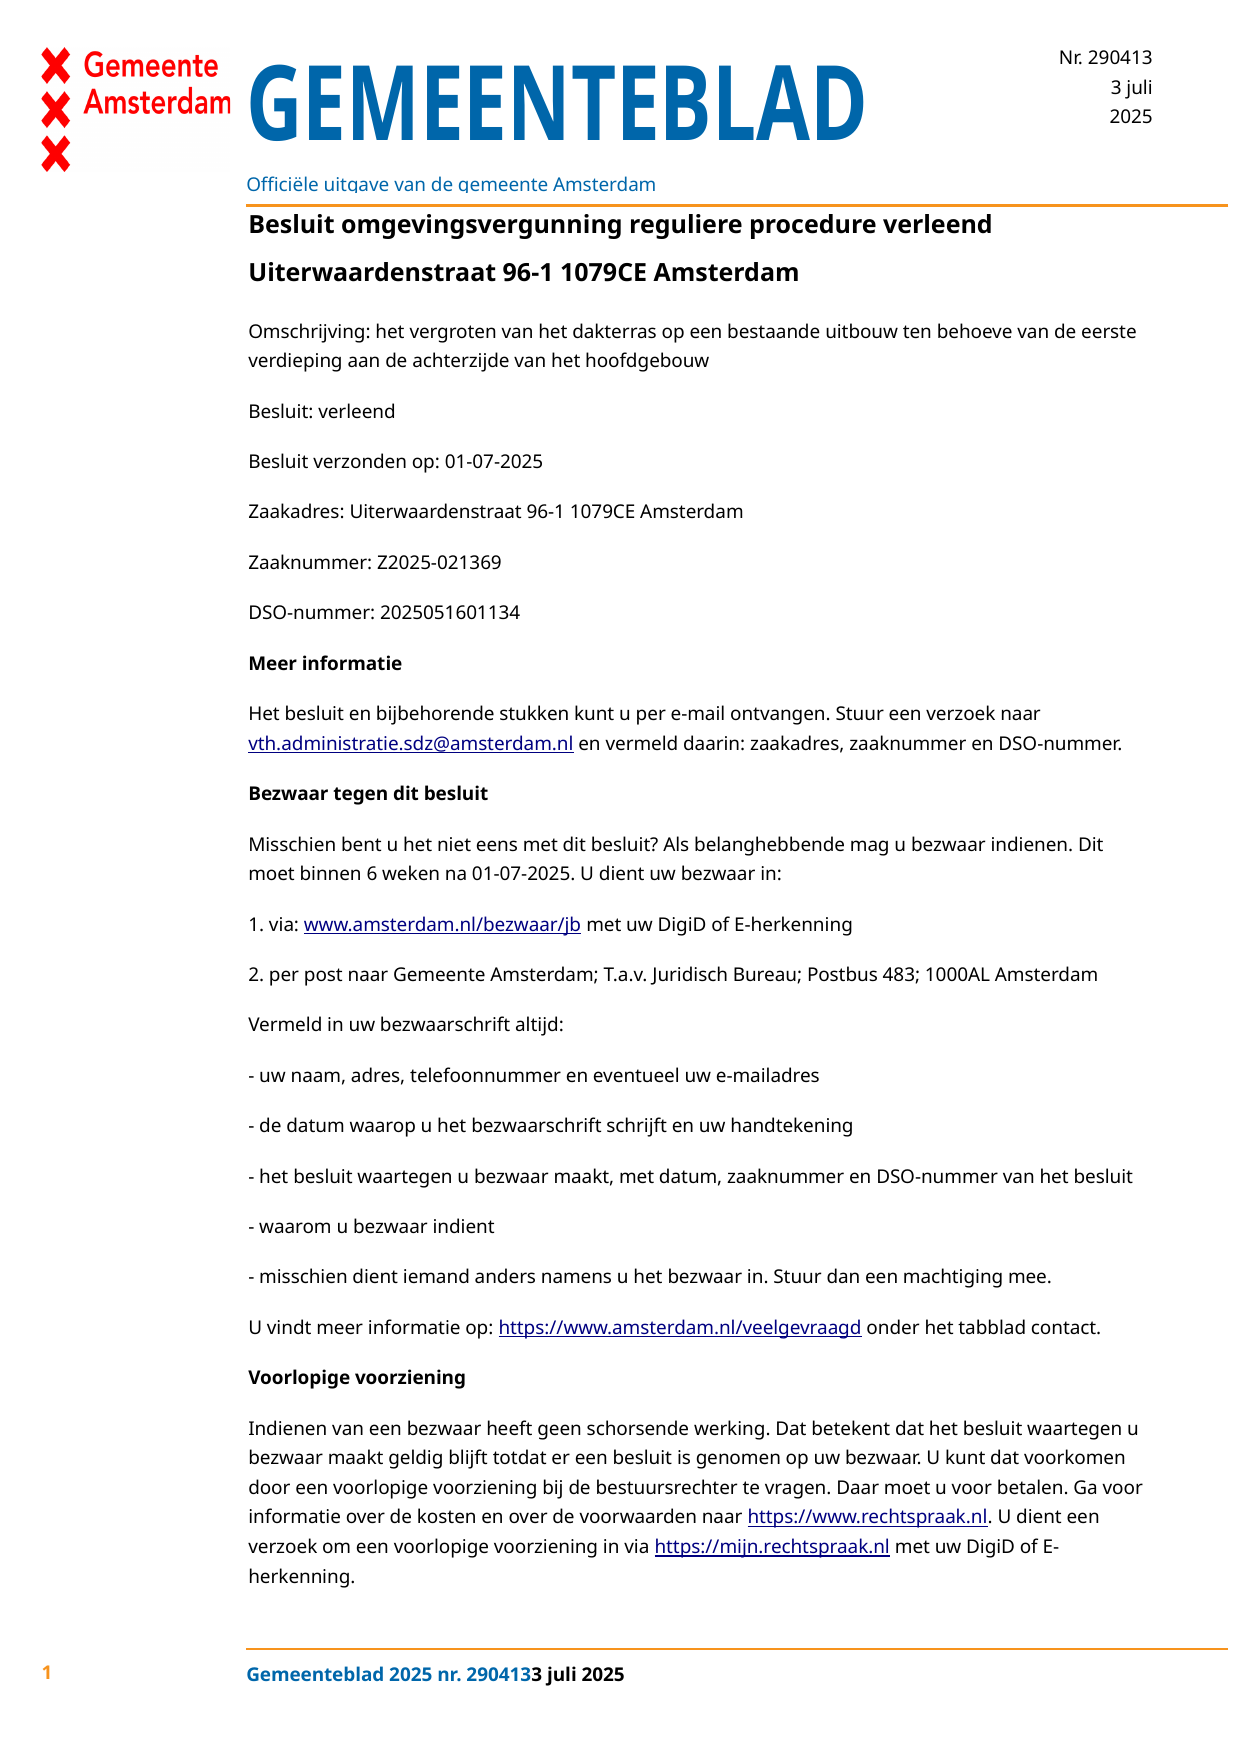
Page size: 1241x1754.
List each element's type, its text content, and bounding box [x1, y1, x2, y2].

text Besluit verzonden op: 01-07-2025 [248, 448, 1152, 474]
text Het besluit en bijbehorende stukken kunt u per e-mail ontvangen. Stuur een verzoek naar vth.administratie.sdz@amsterdam.nl en vermeld daarin: zaakadres, zaaknummer en DSO-nummer. [248, 700, 1152, 756]
text Zaaknummer: Z2025-021369 [248, 549, 1152, 575]
text - misschien dient iemand anders namens u het bezwaar in. Stuur dan een machtiging mee. [248, 1264, 1152, 1289]
text 2. per post naar Gemeente Amsterdam; T.a.v. Juridisch Bureau; Postbus 483; 1000AL Amsterdam [248, 961, 1152, 987]
text Misschien bent u het niet eens met dit besluit? Als belanghebbende mag u bezwaar indienen. Dit moet binnen 6 weken na 01-07-2025. U dient uw bezwaar in: [248, 831, 1152, 886]
text - waarom u bezwaar indient [248, 1213, 1152, 1239]
text Zaakadres: Uiterwaardenstraat 96-1 1079CE Amsterdam [248, 499, 1152, 524]
text Bezwaar tegen dit besluit [248, 780, 1152, 806]
text Vermeld in uw bezwaarschrift altijd: [248, 1012, 1152, 1037]
text U vindt meer informatie op: https://www.amsterdam.nl/veelgevraagd onder het tabblad contact. [248, 1314, 1152, 1340]
text Indienen van een bezwaar heeft geen schorsende werking. Dat betekent dat het besluit waartegen u bezwaar maakt geldig blijft totdat er een besluit is genomen op uw bezwaar. U kunt dat voorkomen door een voorlopige voorziening bij de bestuursrechter te vragen. Daar moet u voor betalen. Ga voor informatie over de kosten en over de voorwaarden naar https://www.rechtspraak.nl. U dient een verzoek om een voorlopige voorziening in via https://mijn.rechtspraak.nl met uw DigiD of E-herkenning. [248, 1415, 1152, 1589]
text Meer informatie [248, 650, 1152, 676]
text - het besluit waartegen u bezwaar maakt, met datum, zaaknummer en DSO-nummer van het besluit [248, 1163, 1152, 1189]
text Voorlopige voorziening [248, 1364, 1152, 1390]
text - de datum waarop u het bezwaarschrift schrijft en uw handtekening [248, 1112, 1152, 1138]
text Besluit: verleend [248, 398, 1152, 424]
text 1. via: www.amsterdam.nl/bezwaar/jb met uw DigiD of E-herkenning [248, 911, 1152, 937]
text Omschrijving: het vergroten van het dakterras op een bestaande uitbouw ten behoeve van de eerste verdieping aan de achterzijde van het hoofdgebouw [248, 318, 1152, 373]
text Besluit omgevingsvergunning reguliere procedure verleend Uiterwaardenstraat 96-1 1079CE Amsterdam [248, 207, 1152, 288]
text - uw naam, adres, telefoonnummer en eventueel uw e-mailadres [248, 1062, 1152, 1088]
text DSO-nummer: 2025051601134 [248, 599, 1152, 625]
picture [41, 47, 231, 172]
